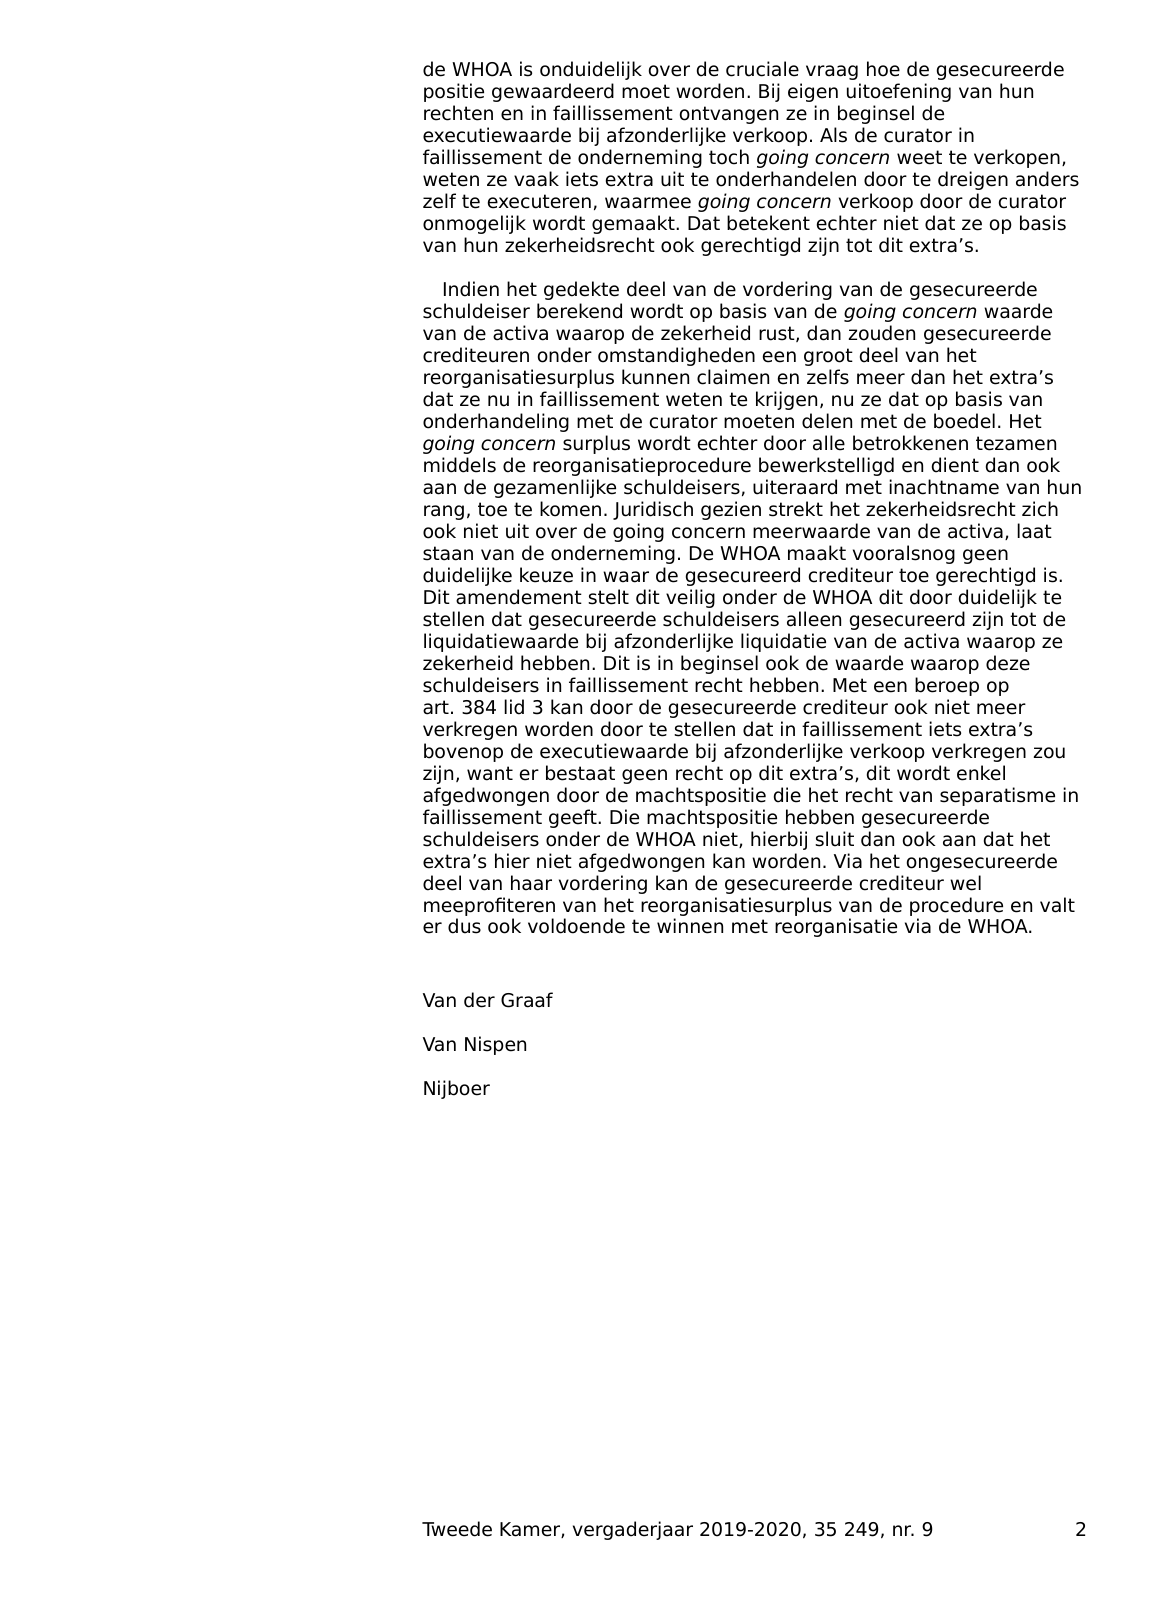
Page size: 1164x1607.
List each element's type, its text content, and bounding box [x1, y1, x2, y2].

text Van der Graaf Van Nispen Nijboer [422, 968, 1087, 1100]
text Indien het gedekte deel van de vordering van de gesecureerde schuldeiser berekend wordt op basis van de going concern waarde van de activa waarop de zekerheid rust, dan zouden gesecureerde crediteuren onder omstandigheden een groot deel van het reorganisatiesurplus kunnen claimen en zelfs meer dan het extra’s dat ze nu in faillissement weten te krijgen, nu ze dat op basis van onderhandeling met de curator moeten delen met de boedel. Het going concern surplus wordt echter door alle betrokkenen tezamen middels de reorganisatieprocedure bewerkstelligd en dient dan ook aan de gezamenlijke schuldeisers, uiteraard met inachtname van hun rang, toe te komen. Juridisch gezien strekt het zekerheidsrecht zich ook niet uit over de going concern meerwaarde van de activa, laat staan van de onderneming. De WHOA maakt vooralsnog geen duidelijke keuze in waar de gesecureerd crediteur toe gerechtigd is. Dit amendement stelt dit veilig onder de WHOA dit door duidelijk te stellen dat gesecureerde schuldeisers alleen gesecureerd zijn tot de liquidatiewaarde bij afzonderlijke liquidatie van de activa waarop ze zekerheid hebben. Dit is in beginsel ook de waarde waarop deze schuldeisers in faillissement recht hebben. Met een beroep op art. 384 lid 3 kan door de gesecureerde crediteur ook niet meer verkregen worden door te stellen dat in faillissement iets extra’s bovenop de executiewaarde bij afzonderlijke verkoop verkregen zou zijn, want er bestaat geen recht op dit extra’s, dit wordt enkel afgedwongen door de machtspositie die het recht van separatisme in faillissement geeft. Die machtspositie hebben gesecureerde schuldeisers onder de WHOA niet, hierbij sluit dan ook aan dat het extra’s hier niet afgedwongen kan worden. Via het ongesecureerde deel van haar vordering kan de gesecureerde crediteur wel meeprofiteren van het reorganisatiesurplus van de procedure en valt er dus ook voldoende te winnen met reorganisatie via de WHOA. [422, 279, 1087, 938]
text de WHOA is onduidelijk over de cruciale vraag hoe de gesecureerde positie gewaardeerd moet worden. Bij eigen uitoefening van hun rechten en in faillissement ontvangen ze in beginsel de executiewaarde bij afzonderlijke verkoop. Als de curator in faillissement de onderneming toch going concern weet te verkopen, weten ze vaak iets extra uit te onderhandelen door te dreigen anders zelf te executeren, waarmee going concern verkoop door de curator onmogelijk wordt gemaakt. Dat betekent echter niet dat ze op basis van hun zekerheidsrecht ook gerechtigd zijn tot dit extra’s. [422, 59, 1087, 257]
